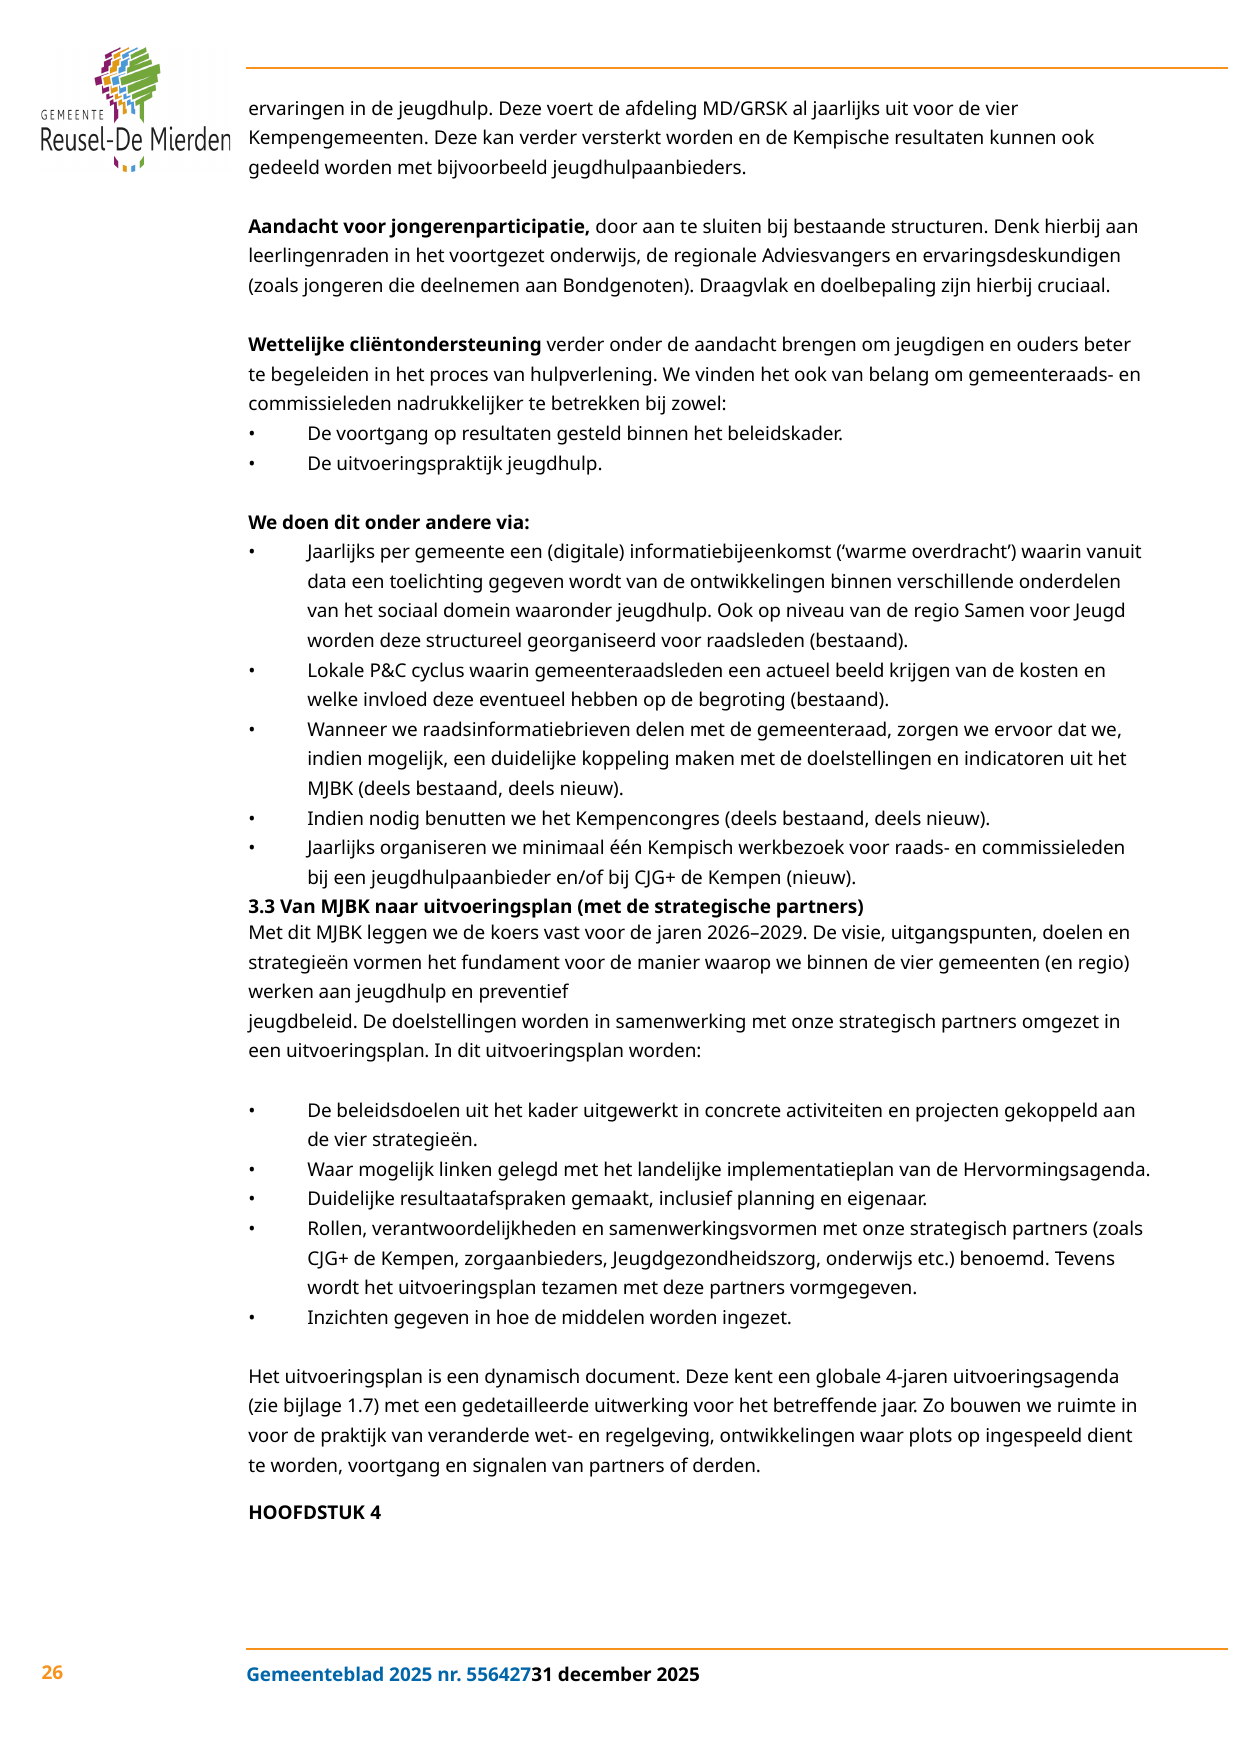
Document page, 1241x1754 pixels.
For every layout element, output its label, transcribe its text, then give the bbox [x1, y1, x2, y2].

list Wanneer we raadsinformatiebrieven delen met de gemeenteraad, zorgen we ervoor dat we, indien mogelijk, een duidelijke koppeling maken met de doelstellingen en indicatoren uit het MJBK (deels bestaand, deels nieuw). [248, 716, 1152, 801]
list Rollen, verantwoordelijkheden en samenwerkingsvormen met onze strategisch partners (zoals CJG+ de Kempen, zorgaanbieders, Jeugdgezondheidszorg, onderwijs etc.) benoemd. Tevens wordt het uitvoeringsplan tezamen met deze partners vormgegeven. [248, 1215, 1152, 1300]
list Waar mogelijk linken gelegd met het landelijke implementatieplan van de Hervormingsagenda. [248, 1156, 1152, 1182]
list De voortgang op resultaten gesteld binnen het beleidskader. [248, 420, 1152, 446]
picture [41, 47, 231, 172]
list De uitvoeringspraktijk jeugdhulp. [248, 450, 1152, 476]
text Met dit MJBK leggen we de koers vast voor de jaren 2026–2029. De visie, uitgangspunten, doelen en strategieën vormen het fundament voor de manier waarop we binnen de vier gemeenten (en regio) werken aan jeugdhulp en preventief [248, 919, 1152, 1004]
list Jaarlijks organiseren we minimaal één Kempisch werkbezoek voor raads- en commissieleden bij een jeugdhulpaanbieder en/of bij CJG+ de Kempen (nieuw). [248, 834, 1152, 890]
text We doen dit onder andere via: [248, 509, 1152, 535]
list Indien nodig benutten we het Kempencongres (deels bestaand, deels nieuw). [248, 805, 1152, 831]
text ervaringen in de jeugdhulp. Deze voert de afdeling MD/GRSK al jaarlijks uit voor de vier Kempengemeenten. Deze kan verder versterkt worden en de Kempische resultaten kunnen ook gedeeld worden met bijvoorbeeld jeugdhulpaanbieders. [248, 95, 1152, 180]
list Jaarlijks per gemeente een (digitale) informatiebijeenkomst (‘warme overdracht’) waarin vanuit data een toelichting gegeven wordt van de ontwikkelingen binnen verschillende onderdelen van het sociaal domein waaronder jeugdhulp. Ook op niveau van de regio Samen voor Jeugd worden deze structureel georganiseerd voor raadsleden (bestaand). [248, 538, 1152, 653]
text HOOFDSTUK 4 [248, 1497, 1152, 1526]
text Aandacht voor jongerenparticipatie, door aan te sluiten bij bestaande structuren. Denk hierbij aan leerlingenraden in het voortgezet onderwijs, de regionale Adviesvangers en ervaringsdeskundigen (zoals jongeren die deelnemen aan Bondgenoten). Draagvlak en doelbepaling zijn hierbij cruciaal. [248, 213, 1152, 298]
text Het uitvoeringsplan is een dynamisch document. Deze kent een globale 4-jaren uitvoeringsagenda (zie bijlage 1.7) met een gedetailleerde uitwerking voor het betreffende jaar. Zo bouwen we ruimte in voor de praktijk van veranderde wet- en regelgeving, ontwikkelingen waar plots op ingespeeld dient te worden, voortgang en signalen van partners of derden. [248, 1363, 1152, 1477]
list Inzichten gegeven in hoe de middelen worden ingezet. [248, 1304, 1152, 1329]
text 3.3 Van MJBK naar uitvoeringsplan (met de strategische partners) [248, 893, 1152, 919]
text Wettelijke cliëntondersteuning verder onder de aandacht brengen om jeugdigen en ouders beter te begeleiden in het proces van hulpverlening. We vinden het ook van belang om gemeenteraads- en commissieleden nadrukkelijker te betrekken bij zowel: [248, 331, 1152, 416]
text jeugdbeleid. De doelstellingen worden in samenwerking met onze strategisch partners omgezet in een uitvoeringsplan. In dit uitvoeringsplan worden: [248, 1008, 1152, 1063]
list Duidelijke resultaatafspraken gemaakt, inclusief planning en eigenaar. [248, 1186, 1152, 1211]
list De beleidsdoelen uit het kader uitgewerkt in concrete activiteiten en projecten gekoppeld aan de vier strategieën. [248, 1097, 1152, 1152]
list Lokale P&C cyclus waarin gemeenteraadsleden een actueel beeld krijgen van de kosten en welke invloed deze eventueel hebben op de begroting (bestaand). [248, 657, 1152, 712]
